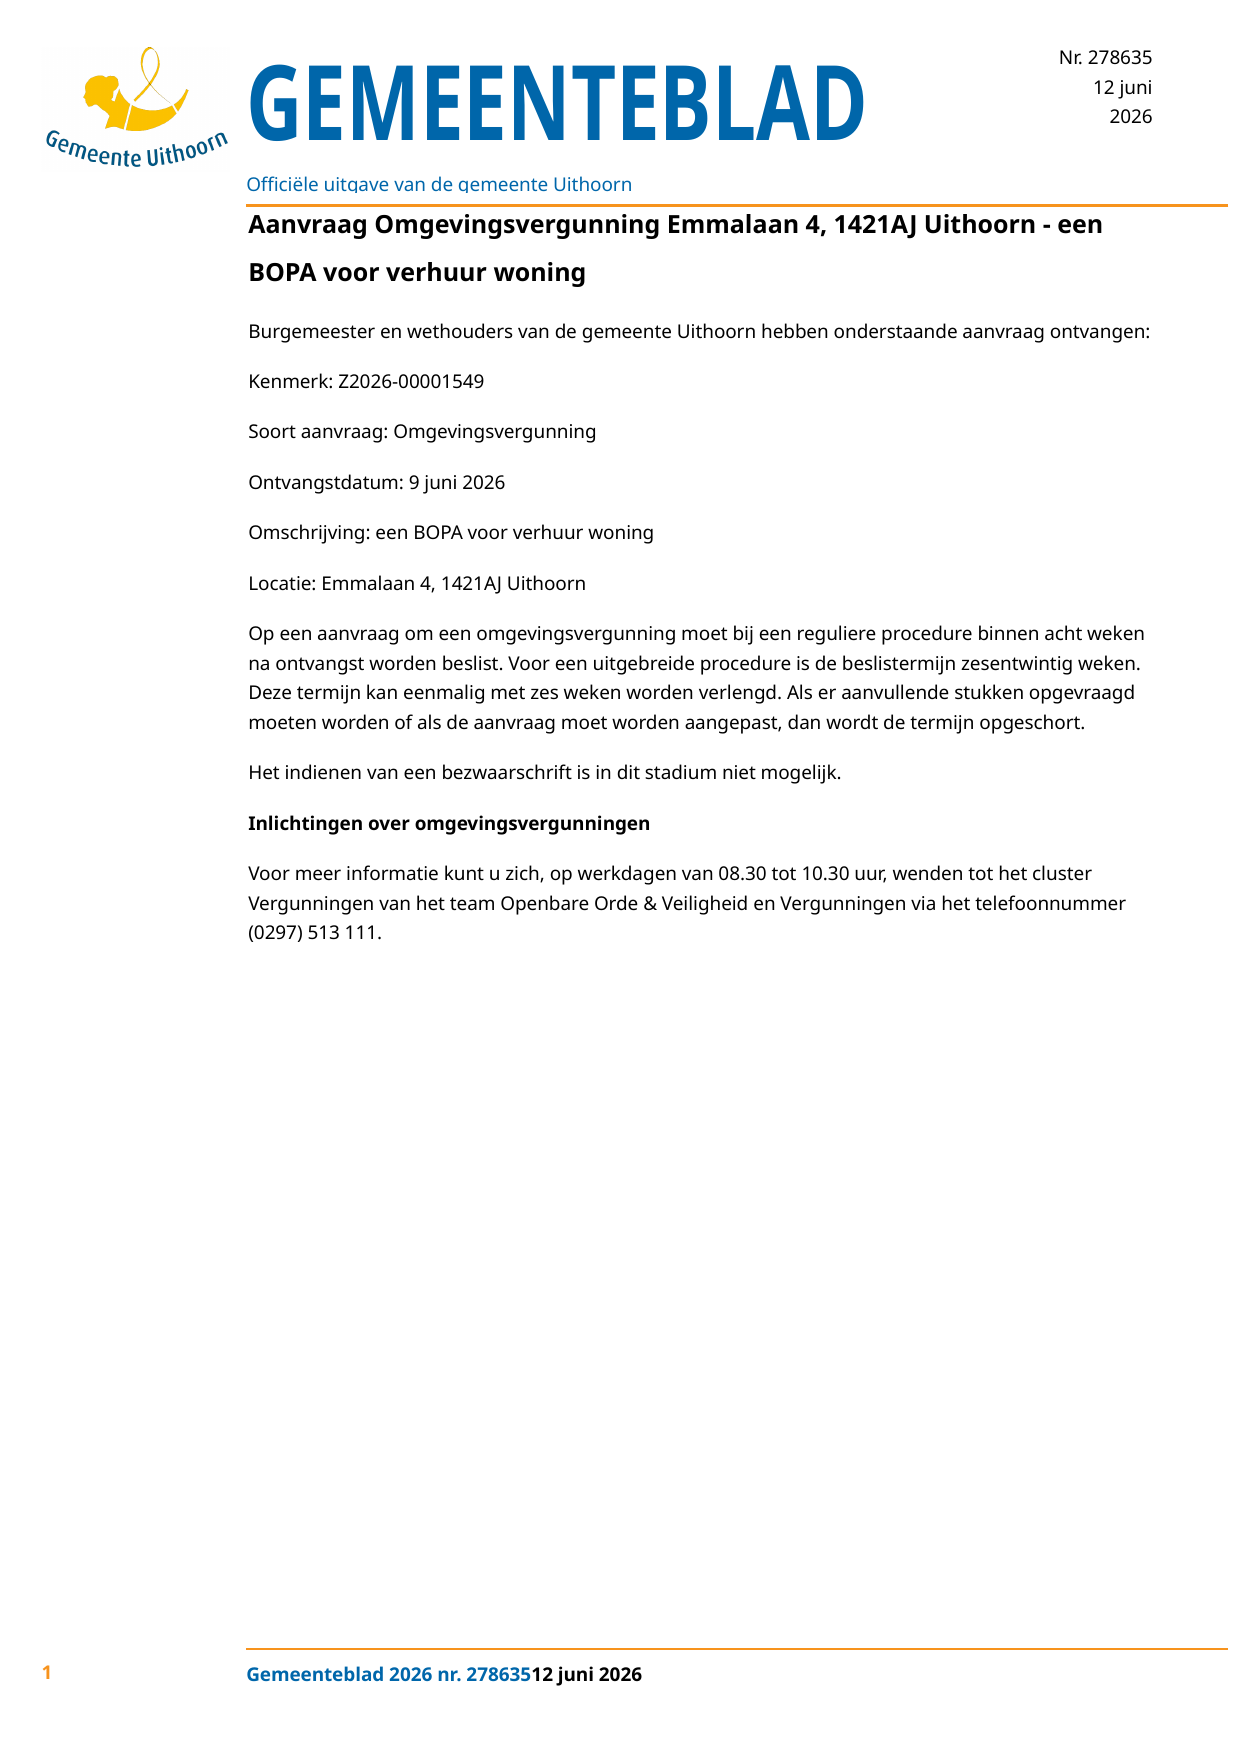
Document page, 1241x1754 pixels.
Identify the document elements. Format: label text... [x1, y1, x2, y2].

text Voor meer informatie kunt u zich, op werkdagen van 08.30 tot 10.30 uur, wenden tot het cluster Vergunningen van het team Openbare Orde & Veiligheid en Vergunningen via het telefoonnummer (0297) 513 111. [248, 860, 1152, 945]
text Kenmerk: Z2026-00001549 [248, 368, 1152, 394]
text Ontvangstdatum: 9 juni 2026 [248, 469, 1152, 495]
text Het indienen van een bezwaarschrift is in dit stadium niet mogelijk. [248, 759, 1152, 785]
text Locatie: Emmalaan 4, 1421AJ Uithoorn [248, 570, 1152, 596]
text Aanvraag Omgevingsvergunning Emmalaan 4, 1421AJ Uithoorn - een BOPA voor verhuur woning [248, 207, 1152, 288]
text Soort aanvraag: Omgevingsvergunning [248, 419, 1152, 444]
text Omschrijving: een BOPA voor verhuur woning [248, 519, 1152, 545]
text Burgemeester en wethouders van de gemeente Uithoorn hebben onderstaande aanvraag ontvangen: [248, 318, 1152, 344]
text Inlichtingen over omgevingsvergunningen [248, 810, 1152, 836]
picture [41, 47, 231, 172]
text Op een aanvraag om een omgevingsvergunning moet bij een reguliere procedure binnen acht weken na ontvangst worden beslist. Voor een uitgebreide procedure is de beslistermijn zesentwintig weken. Deze termijn kan eenmalig met zes weken worden verlengd. Als er aanvullende stukken opgevraagd moeten worden of als de aanvraag moet worden aangepast, dan wordt de termijn opgeschort. [248, 620, 1152, 735]
